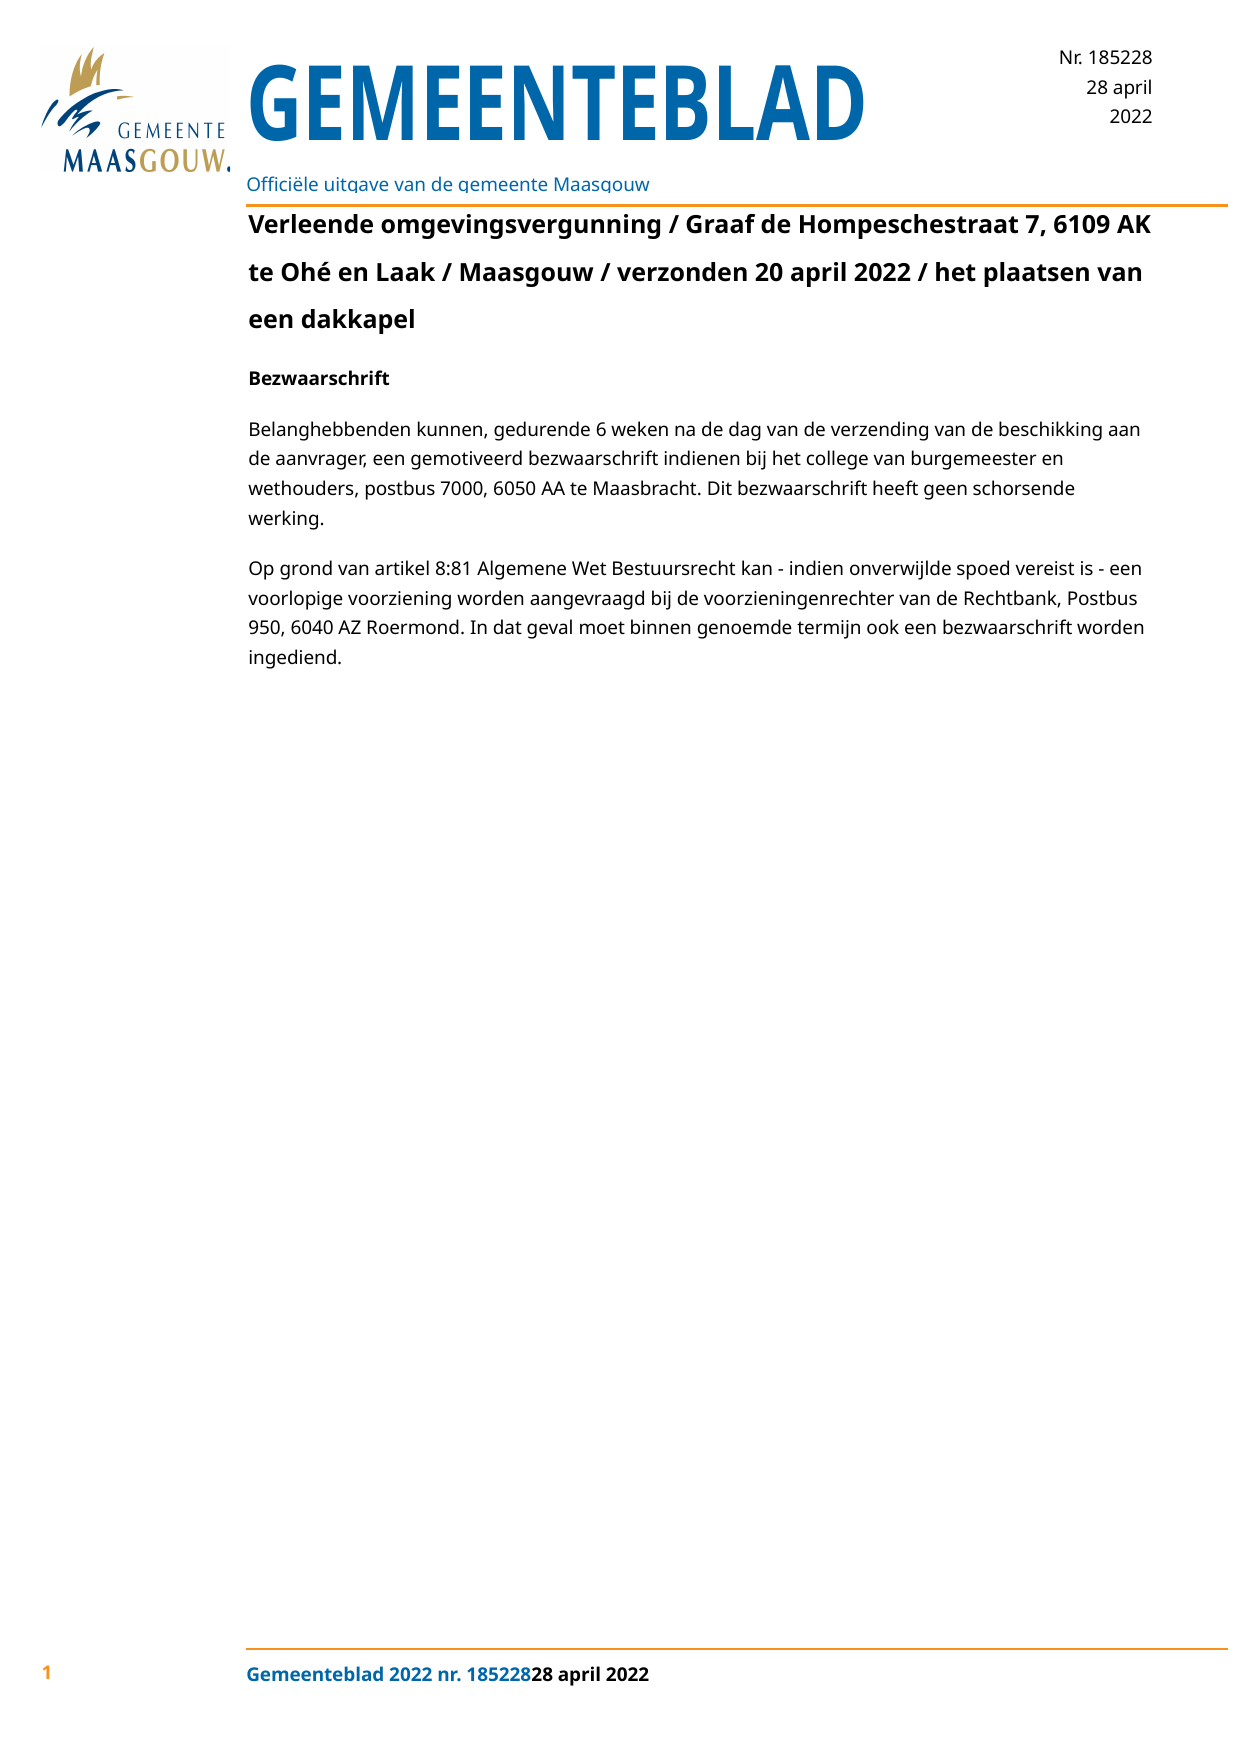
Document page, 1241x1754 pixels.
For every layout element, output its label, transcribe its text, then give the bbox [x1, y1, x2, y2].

text Bezwaarschrift [248, 366, 1152, 391]
text Belanghebbenden kunnen, gedurende 6 weken na de dag van de verzending van de beschikking aan de aanvrager, een gemotiveerd bezwaarschrift indienen bij het college van burgemeester en wethouders, postbus 7000, 6050 AA te Maasbracht. Dit bezwaarschrift heeft geen schorsende werking. [248, 416, 1152, 530]
text Op grond van artikel 8:81 Algemene Wet Bestuursrecht kan - indien onverwijlde spoed vereist is - een voorlopige voorziening worden aangevraagd bij de voorzieningenrechter van de Rechtbank, Postbus 950, 6040 AZ Roermond. In dat geval moet binnen genoemde termijn ook een bezwaarschrift worden ingediend. [248, 555, 1152, 669]
text Verleende omgevingsvergunning / Graaf de Hompeschestraat 7, 6109 AK te Ohé en Laak / Maasgouw / verzonden 20 april 2022 / het plaatsen van een dakkapel [248, 207, 1152, 336]
picture [41, 47, 231, 172]
